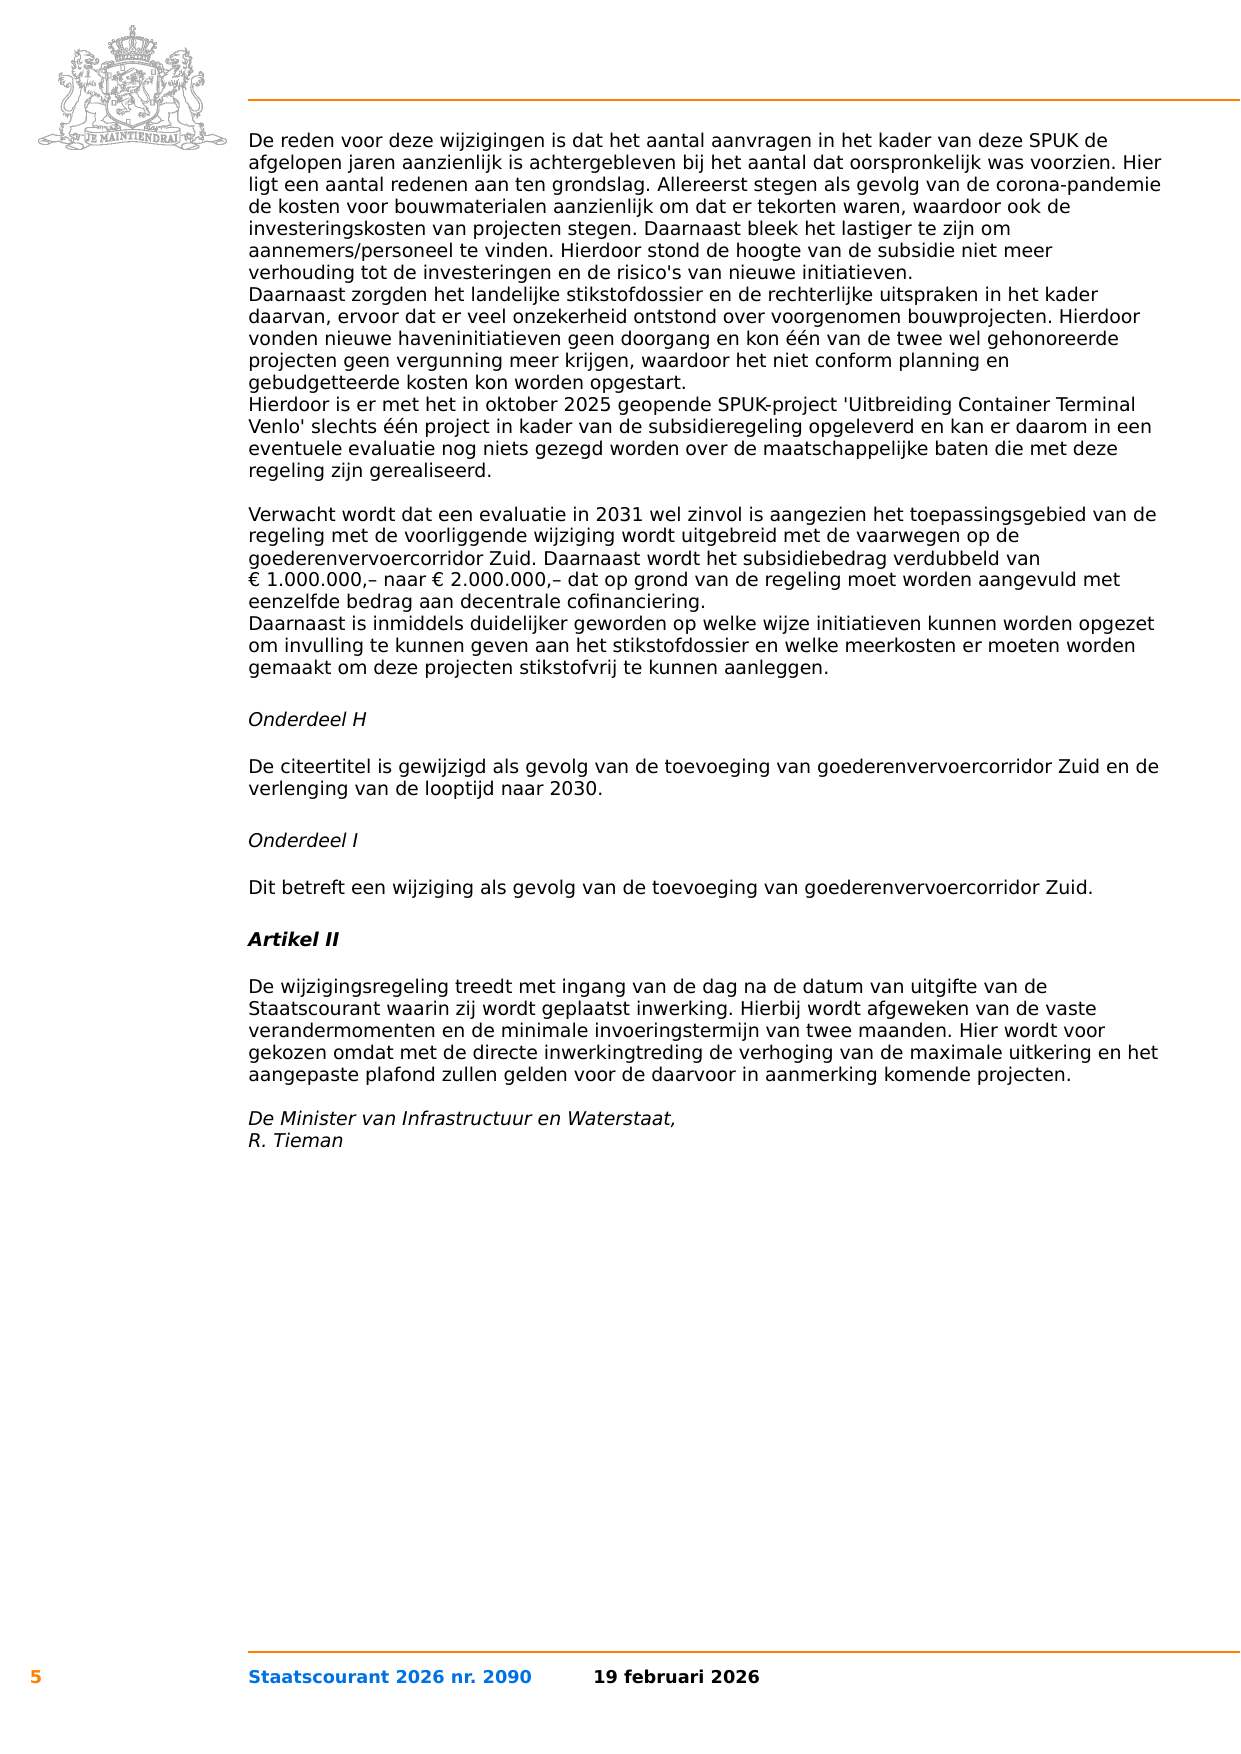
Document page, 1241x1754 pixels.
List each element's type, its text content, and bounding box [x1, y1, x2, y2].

subtitle Artikel II [248, 929, 1163, 951]
text De reden voor deze wijzigingen is dat het aantal aanvragen in het kader van deze SPUK de afgelopen jaren aanzienlijk is achtergebleven bij het aantal dat oorspronkelijk was voorzien. Hier ligt een aantal redenen aan ten grondslag. Allereerst stegen als gevolg van de corona-pandemie de kosten voor bouwmaterialen aanzienlijk om dat er tekorten waren, waardoor ook de investeringskosten van projecten stegen. Daarnaast bleek het lastiger te zijn om aannemers/personeel te vinden. Hierdoor stond de hoogte van de subsidie niet meer verhouding tot de investeringen en de risico's van nieuwe initiatieven. [248, 130, 1163, 284]
text Verwacht wordt dat een evaluatie in 2031 wel zinvol is aangezien het toepassingsgebied van de regeling met de voorliggende wijziging wordt uitgebreid met de vaarwegen op de goederenvervoercorridor Zuid. Daarnaast wordt het subsidiebedrag verdubbeld van € 1.000.000,– naar € 2.000.000,– dat op grond van de regeling moet worden aangevuld met eenzelfde bedrag aan decentrale cofinanciering. [248, 503, 1163, 613]
text Hierdoor is er met het in oktober 2025 geopende SPUK-project 'Uitbreiding Container Terminal Venlo' slechts één project in kader van de subsidieregeling opgeleverd en kan er daarom in een eventuele evaluatie nog niets gezegd worden over de maatschappelijke baten die met deze regeling zijn gerealiseerd. [248, 394, 1163, 482]
text Daarnaast is inmiddels duidelijker geworden op welke wijze initiatieven kunnen worden opgezet om invulling te kunnen geven aan het stikstofdossier en welke meerkosten er moeten worden gemaakt om deze projecten stikstofvrij te kunnen aanleggen. [248, 613, 1163, 679]
text Daarnaast zorgden het landelijke stikstofdossier en de rechterlijke uitspraken in het kader daarvan, ervoor dat er veel onzekerheid ontstond over voorgenomen bouwprojecten. Hierdoor vonden nieuwe haveninitiatieven geen doorgang en kon één van de twee wel gehonoreerde projecten geen vergunning meer krijgen, waardoor het niet conform planning en gebudgetteerde kosten kon worden opgestart. [248, 284, 1163, 394]
text De wijzigingsregeling treedt met ingang van de dag na de datum van uitgifte van de Staatscourant waarin zij wordt geplaatst inwerking. Hierbij wordt afgeweken van de vaste verandermomenten en de minimale invoeringstermijn van twee maanden. Hier wordt voor gekozen omdat met de directe inwerkingtreding de verhoging van de maximale uitkering en het aangepaste plafond zullen gelden voor de daarvoor in aanmerking komende projecten. [248, 976, 1163, 1086]
subtitle Onderdeel H [248, 709, 1163, 731]
text Dit betreft een wijziging als gevolg van de toevoeging van goederenvervoercorridor Zuid. [248, 877, 1163, 899]
subtitle Onderdeel I [248, 830, 1163, 852]
text De Minister van Infrastructuur en Waterstaat, R. Tieman [248, 1108, 1163, 1152]
picture [38, 25, 227, 150]
text De citeertitel is gewijzigd als gevolg van de toevoeging van goederenvervoercorridor Zuid en de verlenging van de looptijd naar 2030. [248, 756, 1163, 800]
